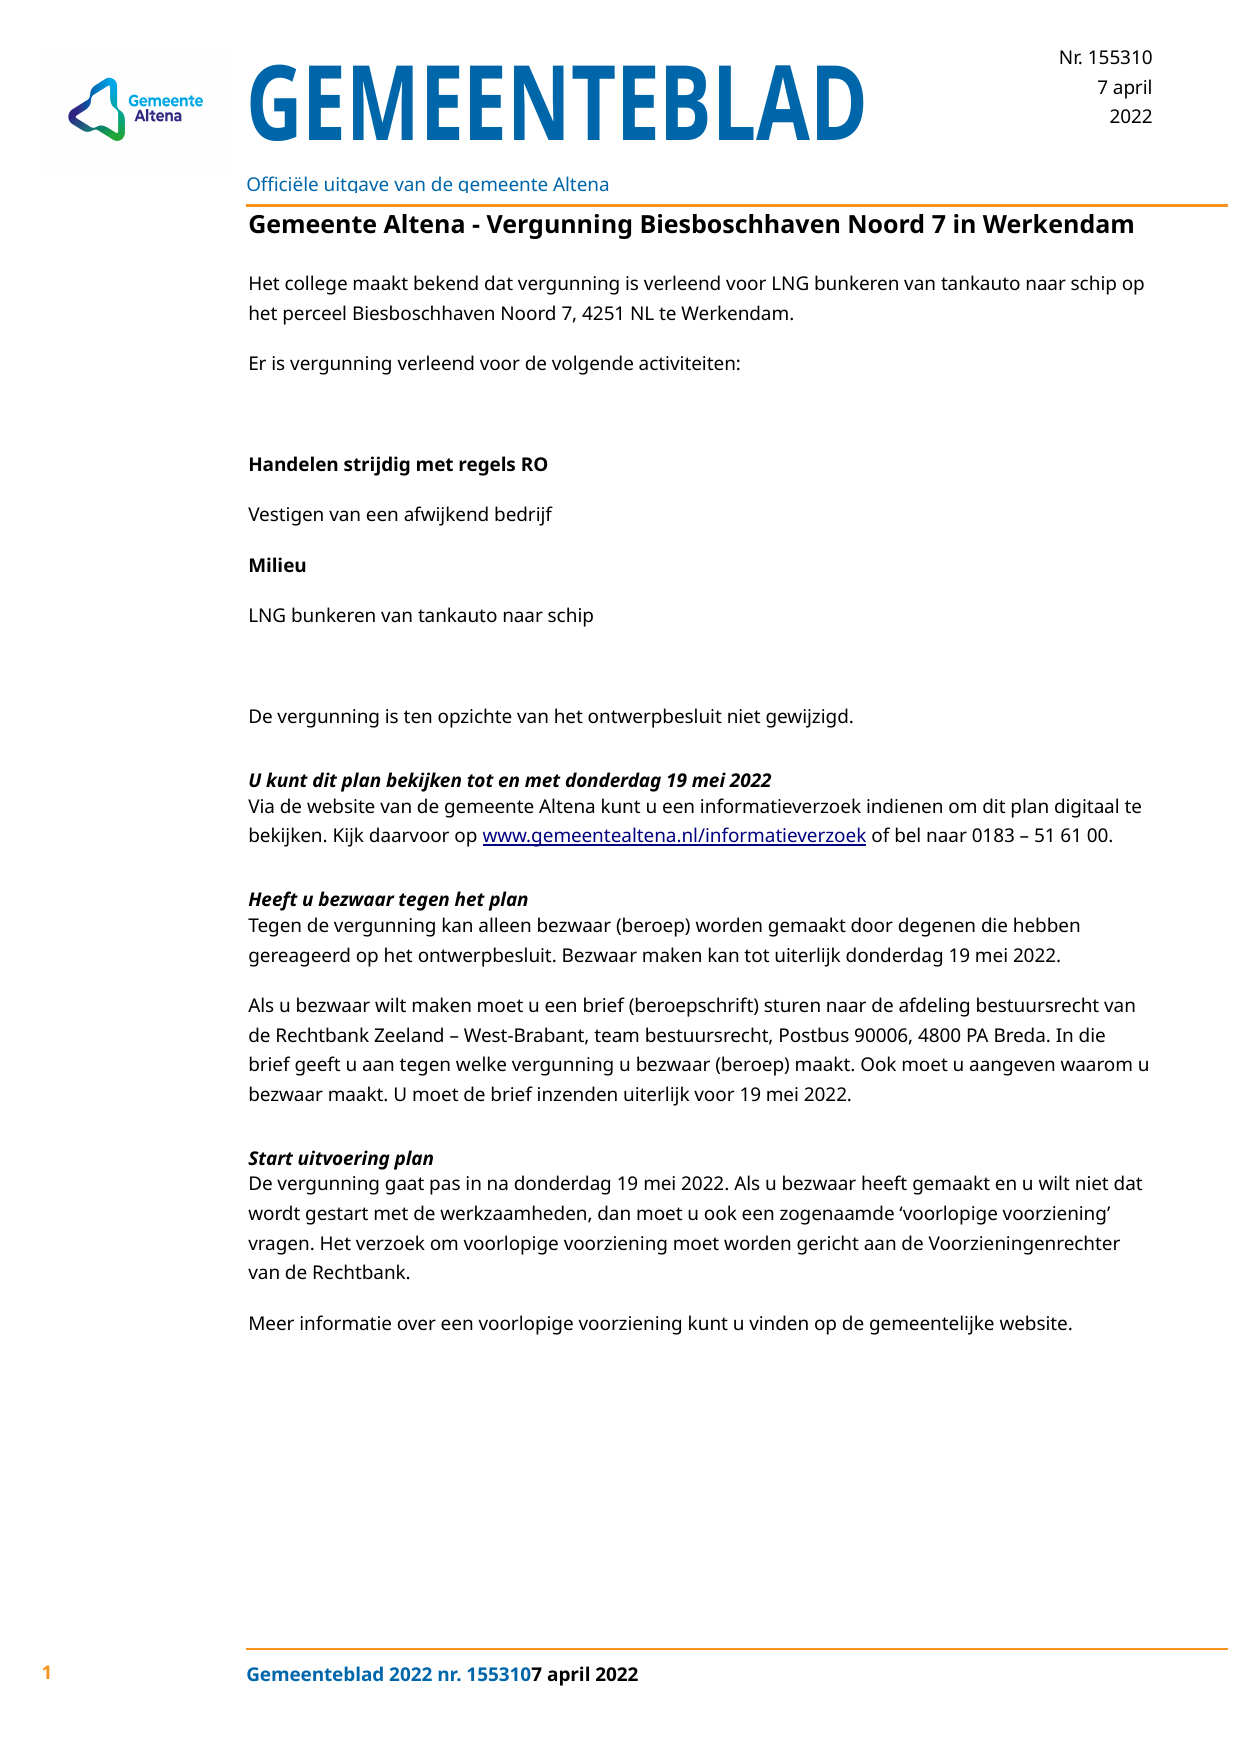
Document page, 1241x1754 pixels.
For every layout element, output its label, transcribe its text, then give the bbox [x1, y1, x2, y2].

text Tegen de vergunning kan alleen bezwaar (beroep) worden gemaakt door degenen die hebben gereageerd op het ontwerpbesluit. Bezwaar maken kan tot uiterlijk donderdag 19 mei 2022. [248, 912, 1152, 967]
text Er is vergunning verleend voor de volgende activiteiten: [248, 350, 1152, 376]
text Als u bezwaar wilt maken moet u een brief (beroepschrift) sturen naar de afdeling bestuursrecht van de Rechtbank Zeeland – West-Brabant, team bestuursrecht, Postbus 90006, 4800 PA Breda. In die brief geeft u aan tegen welke vergunning u bezwaar (beroep) maakt. Ook moet u aangeven waarom u bezwaar maakt. U moet de brief inzenden uiterlijk voor 19 mei 2022. [248, 992, 1152, 1107]
text De vergunning gaat pas in na donderdag 19 mei 2022. Als u bezwaar heeft gemaakt en u wilt niet dat wordt gestart met de werkzaamheden, dan moet u ook een zogenaamde ‘voorlopige voorziening’ vragen. Het verzoek om voorlopige voorziening moet worden gericht aan de Voorzieningenrechter van de Rechtbank. [248, 1171, 1152, 1285]
text Gemeente Altena - Vergunning Biesboschhaven Noord 7 in Werkendam [248, 207, 1152, 241]
text Vestigen van een afwijkend bedrijf [248, 502, 1152, 527]
text De vergunning is ten opzichte van het ontwerpbesluit niet gewijzigd. [248, 703, 1152, 729]
text Milieu [248, 552, 1152, 578]
text Heeft u bezwaar tegen het plan [248, 886, 1152, 912]
text Start uitvoering plan [248, 1145, 1152, 1171]
text U kunt dit plan bekijken tot en met donderdag 19 mei 2022 [248, 767, 1152, 793]
picture [41, 47, 231, 172]
text LNG bunkeren van tankauto naar schip [248, 602, 1152, 628]
text Meer informatie over een voorlopige voorziening kunt u vinden op de gemeentelijke website. [248, 1310, 1152, 1336]
text Via de website van de gemeente Altena kunt u een informatieverzoek indienen om dit plan digitaal te bekijken. Kijk daarvoor op www.gemeentealtena.nl/informatieverzoek of bel naar 0183 – 51 61 00. [248, 793, 1152, 848]
text Het college maakt bekend dat vergunning is verleend voor LNG bunkeren van tankauto naar schip op het perceel Biesboschhaven Noord 7, 4251 NL te Werkendam. [248, 270, 1152, 326]
text Handelen strijdig met regels RO [248, 451, 1152, 477]
